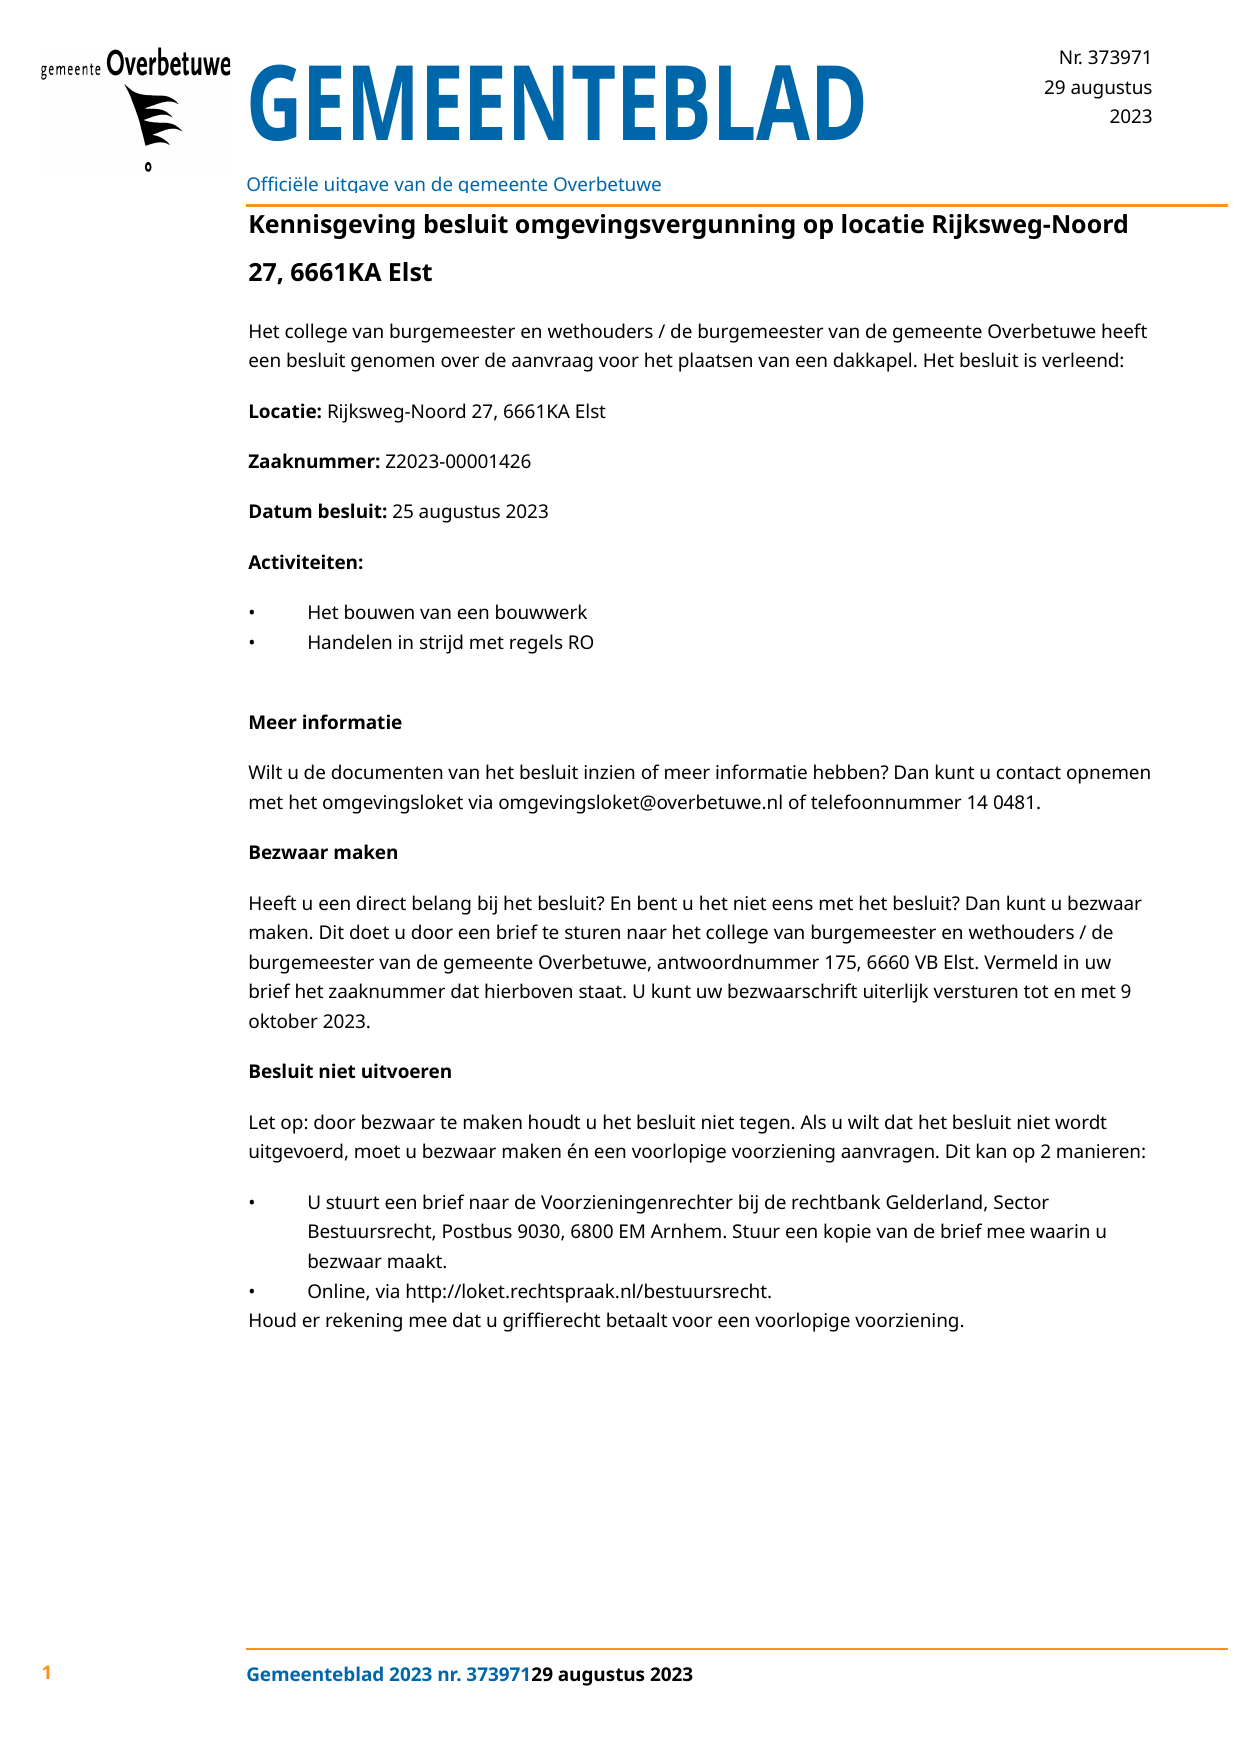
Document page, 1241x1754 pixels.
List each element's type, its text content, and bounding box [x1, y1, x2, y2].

text Houd er rekening mee dat u griffierecht betaalt voor een voorlopige voorziening. [248, 1307, 1152, 1333]
list U stuurt een brief naar de Voorzieningenrechter bij de rechtbank Gelderland, Sector Bestuursrecht, Postbus 9030, 6800 EM Arnhem. Stuur een kopie van de brief mee waarin u bezwaar maakt. [248, 1189, 1152, 1274]
text Locatie: Rijksweg-Noord 27, 6661KA Elst [248, 398, 1152, 424]
text Meer informatie [248, 709, 1152, 735]
picture [41, 47, 231, 172]
list Handelen in strijd met regels RO [248, 629, 1152, 655]
list Online, via http://loket.rechtspraak.nl/bestuursrecht. [248, 1278, 1152, 1304]
text Het college van burgemeester en wethouders / de burgemeester van de gemeente Overbetuwe heeft een besluit genomen over de aanvraag voor het plaatsen van een dakkapel. Het besluit is verleend: [248, 318, 1152, 373]
text Zaaknummer: Z2023-00001426 [248, 448, 1152, 474]
text Datum besluit: 25 augustus 2023 [248, 499, 1152, 524]
list Het bouwen van een bouwwerk [248, 599, 1152, 625]
text Let op: door bezwaar te maken houdt u het besluit niet tegen. Als u wilt dat het besluit niet wordt uitgevoerd, moet u bezwaar maken én een voorlopige voorziening aanvragen. Dit kan op 2 manieren: [248, 1109, 1152, 1164]
text Bezwaar maken [248, 839, 1152, 865]
text Besluit niet uitvoeren [248, 1059, 1152, 1084]
text Kennisgeving besluit omgevingsvergunning op locatie Rijksweg-Noord 27, 6661KA Elst [248, 207, 1152, 288]
text Wilt u de documenten van het besluit inzien of meer informatie hebben? Dan kunt u contact opnemen met het omgevingsloket via omgevingsloket@overbetuwe.nl of telefoonnummer 14 0481. [248, 759, 1152, 815]
text Activiteiten: [248, 549, 1152, 575]
text Heeft u een direct belang bij het besluit? En bent u het niet eens met het besluit? Dan kunt u bezwaar maken. Dit doet u door een brief te sturen naar het college van burgemeester en wethouders / de burgemeester van de gemeente Overbetuwe, antwoordnummer 175, 6660 VB Elst. Vermeld in uw brief het zaaknummer dat hierboven staat. U kunt uw bezwaarschrift uiterlijk versturen tot en met 9 oktober 2023. [248, 890, 1152, 1034]
